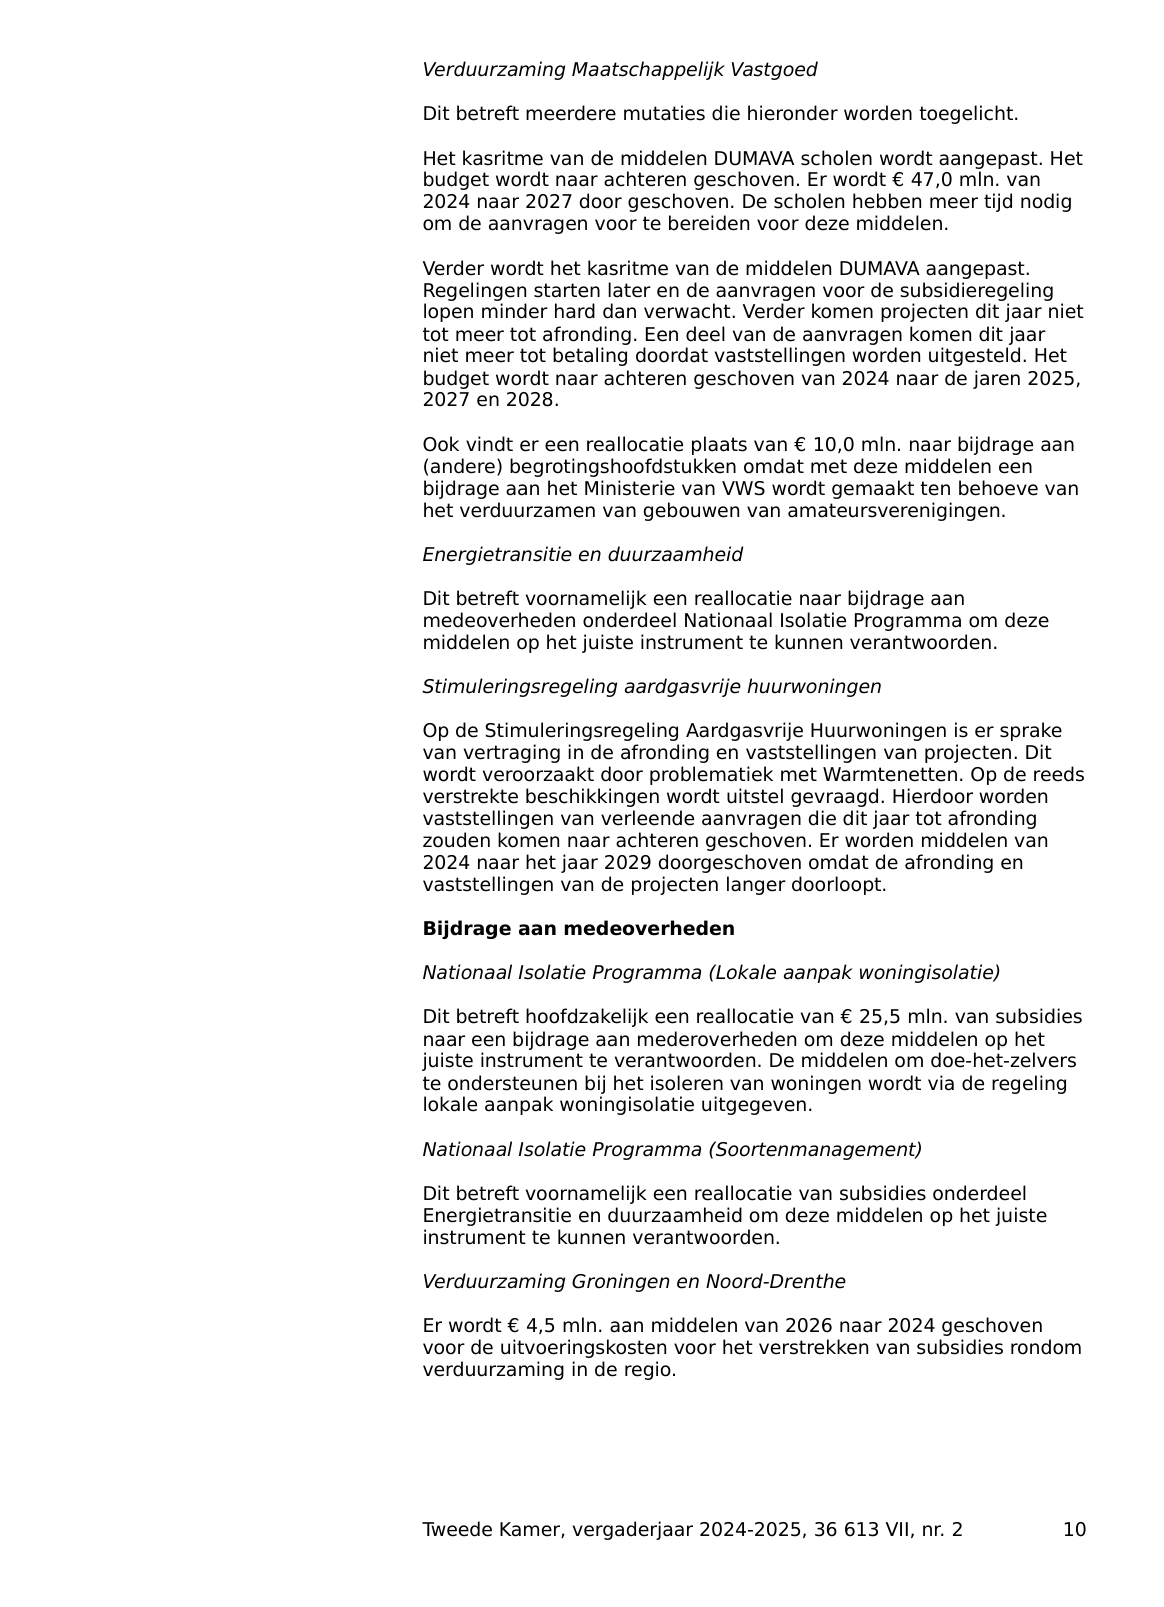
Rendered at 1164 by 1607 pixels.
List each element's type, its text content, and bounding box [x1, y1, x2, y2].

text Op de Stimuleringsregeling Aardgasvrije Huurwoningen is er sprake van vertraging in de afronding en vaststellingen van projecten. Dit wordt veroorzaakt door problematiek met Warmtenetten. Op de reeds verstrekte beschikkingen wordt uitstel gevraagd. Hierdoor worden vaststellingen van verleende aanvragen die dit jaar tot afronding zouden komen naar achteren geschoven. Er worden middelen van 2024 naar het jaar 2029 doorgeschoven omdat de afronding en vaststellingen van de projecten langer doorloopt. [422, 720, 1087, 896]
text Dit betreft voornamelijk een reallocatie naar bijdrage aan medeoverheden onderdeel Nationaal Isolatie Programma om deze middelen op het juiste instrument te kunnen verantwoorden. [422, 588, 1087, 654]
subtitle Stimuleringsregeling aardgasvrije huurwoningen [422, 676, 1087, 698]
subtitle Verduurzaming Groningen en Noord-Drenthe [422, 1271, 1087, 1293]
subtitle Energietransitie en duurzaamheid [422, 544, 1087, 566]
subtitle Nationaal Isolatie Programma (Lokale aanpak woningisolatie) [422, 962, 1087, 984]
subtitle Bijdrage aan medeoverheden [422, 918, 1087, 940]
text Dit betreft meerdere mutaties die hieronder worden toegelicht. [422, 103, 1087, 125]
text Dit betreft hoofdzakelijk een reallocatie van € 25,5 mln. van subsidies naar een bijdrage aan mederoverheden om deze middelen op het juiste instrument te verantwoorden. De middelen om doe-het-zelvers te ondersteunen bij het isoleren van woningen wordt via de regeling lokale aanpak woningisolatie uitgegeven. [422, 1006, 1087, 1116]
subtitle Nationaal Isolatie Programma (Soortenmanagement) [422, 1138, 1087, 1161]
text Verder wordt het kasritme van de middelen DUMAVA aangepast. Regelingen starten later en de aanvragen voor de subsidieregeling lopen minder hard dan verwacht. Verder komen projecten dit jaar niet tot meer tot afronding. Een deel van de aanvragen komen dit jaar niet meer tot betaling doordat vaststellingen worden uitgesteld. Het budget wordt naar achteren geschoven van 2024 naar de jaren 2025, 2027 en 2028. [422, 257, 1087, 411]
text Het kasritme van de middelen DUMAVA scholen wordt aangepast. Het budget wordt naar achteren geschoven. Er wordt € 47,0 mln. van 2024 naar 2027 door geschoven. De scholen hebben meer tijd nodig om de aanvragen voor te bereiden voor deze middelen. [422, 147, 1087, 235]
text Ook vindt er een reallocatie plaats van € 10,0 mln. naar bijdrage aan (andere) begrotingshoofdstukken omdat met deze middelen een bijdrage aan het Ministerie van VWS wordt gemaakt ten behoeve van het verduurzamen van gebouwen van amateursverenigingen. [422, 433, 1087, 521]
subtitle Verduurzaming Maatschappelijk Vastgoed [422, 59, 1087, 81]
text Dit betreft voornamelijk een reallocatie van subsidies onderdeel Energietransitie en duurzaamheid om deze middelen op het juiste instrument te kunnen verantwoorden. [422, 1183, 1087, 1249]
text Er wordt € 4,5 mln. aan middelen van 2026 naar 2024 geschoven voor de uitvoeringskosten voor het verstrekken van subsidies rondom verduurzaming in de regio. [422, 1315, 1087, 1381]
